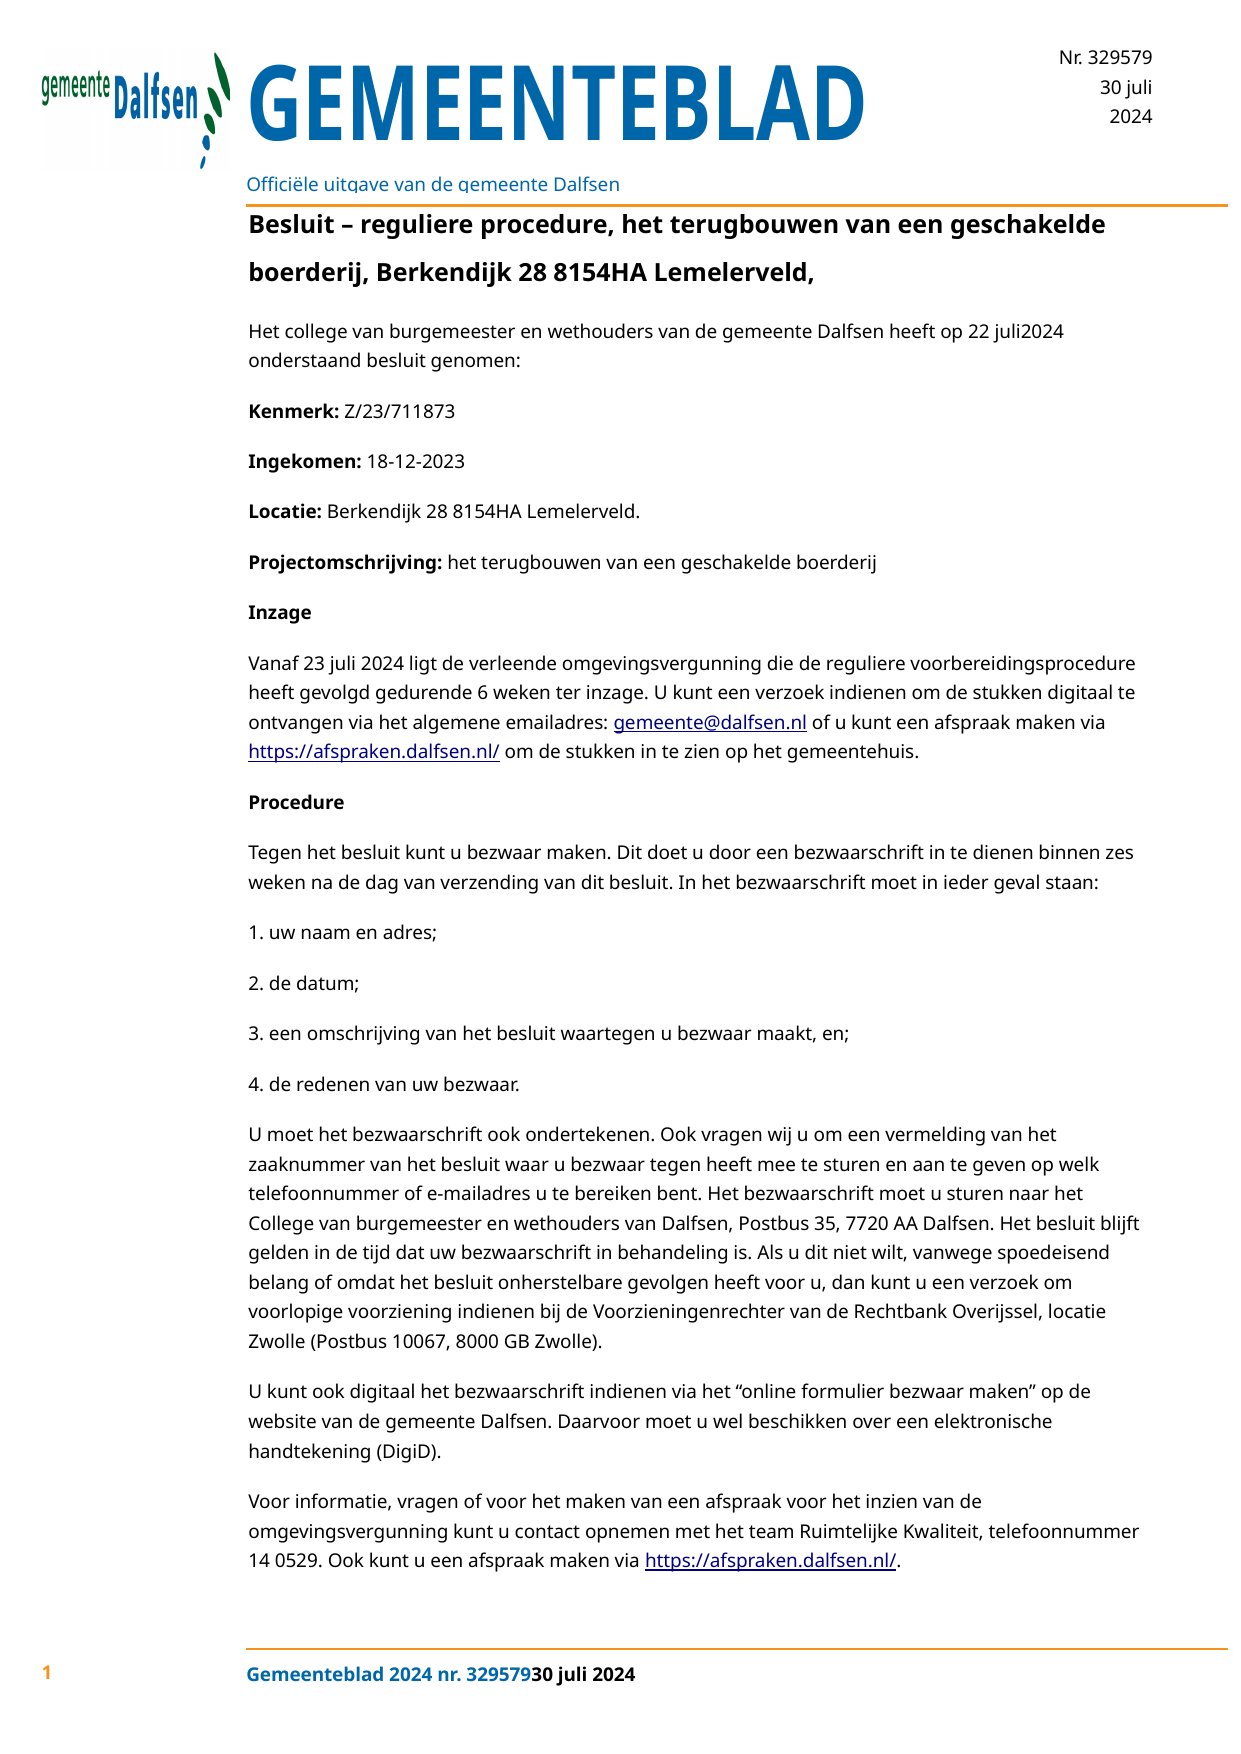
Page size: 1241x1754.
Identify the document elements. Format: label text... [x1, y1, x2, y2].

text Voor informatie, vragen of voor het maken van een afspraak voor het inzien van de omgevingsvergunning kunt u contact opnemen met het team Ruimtelijke Kwaliteit, telefoonnummer 14 0529. Ook kunt u een afspraak maken via https://afspraken.dalfsen.nl/. [248, 1488, 1152, 1573]
text Locatie: Berkendijk 28 8154HA Lemelerveld. [248, 499, 1152, 524]
text U moet het bezwaarschrift ook ondertekenen. Ook vragen wij u om een vermelding van het zaaknummer van het besluit waar u bezwaar tegen heeft mee te sturen en aan te geven op welk telefoonnummer of e-mailadres u te bereiken bent. Het bezwaarschrift moet u sturen naar het College van burgemeester en wethouders van Dalfsen, Postbus 35, 7720 AA Dalfsen. Het besluit blijft gelden in de tijd dat uw bezwaarschrift in behandeling is. Als u dit niet wilt, vanwege spoedeisend belang of omdat het besluit onherstelbare gevolgen heeft voor u, dan kunt u een verzoek om voorlopige voorziening indienen bij de Voorzieningenrechter van de Rechtbank Overijssel, locatie Zwolle (Postbus 10067, 8000 GB Zwolle). [248, 1121, 1152, 1354]
text 1. uw naam en adres; [248, 919, 1152, 945]
text Besluit – reguliere procedure, het terugbouwen van een geschakelde boerderij, Berkendijk 28 8154HA Lemelerveld, [248, 207, 1152, 288]
text U kunt ook digitaal het bezwaarschrift indienen via het “online formulier bezwaar maken” op de website van de gemeente Dalfsen. Daarvoor moet u wel beschikken over een elektronische handtekening (DigiD). [248, 1379, 1152, 1464]
picture [41, 47, 231, 172]
text Vanaf 23 juli 2024 ligt de verleende omgevingsvergunning die de reguliere voorbereidingsprocedure heeft gevolgd gedurende 6 weken ter inzage. U kunt een verzoek indienen om de stukken digitaal te ontvangen via het algemene emailadres: gemeente@dalfsen.nl of u kunt een afspraak maken via https://afspraken.dalfsen.nl/ om de stukken in te zien op het gemeentehuis. [248, 650, 1152, 764]
text Het college van burgemeester en wethouders van de gemeente Dalfsen heeft op 22 juli2024 onderstaand besluit genomen: [248, 318, 1152, 373]
text 2. de datum; [248, 970, 1152, 996]
text Tegen het besluit kunt u bezwaar maken. Dit doet u door een bezwaarschrift in te dienen binnen zes weken na de dag van verzending van dit besluit. In het bezwaarschrift moet in ieder geval staan: [248, 839, 1152, 895]
text Procedure [248, 789, 1152, 815]
text Ingekomen: 18-12-2023 [248, 448, 1152, 474]
text Inzage [248, 599, 1152, 625]
text Projectomschrijving: het terugbouwen van een geschakelde boerderij [248, 549, 1152, 575]
text 4. de redenen van uw bezwaar. [248, 1071, 1152, 1097]
text 3. een omschrijving van het besluit waartegen u bezwaar maakt, en; [248, 1020, 1152, 1046]
text Kenmerk: Z/23/711873 [248, 398, 1152, 424]
